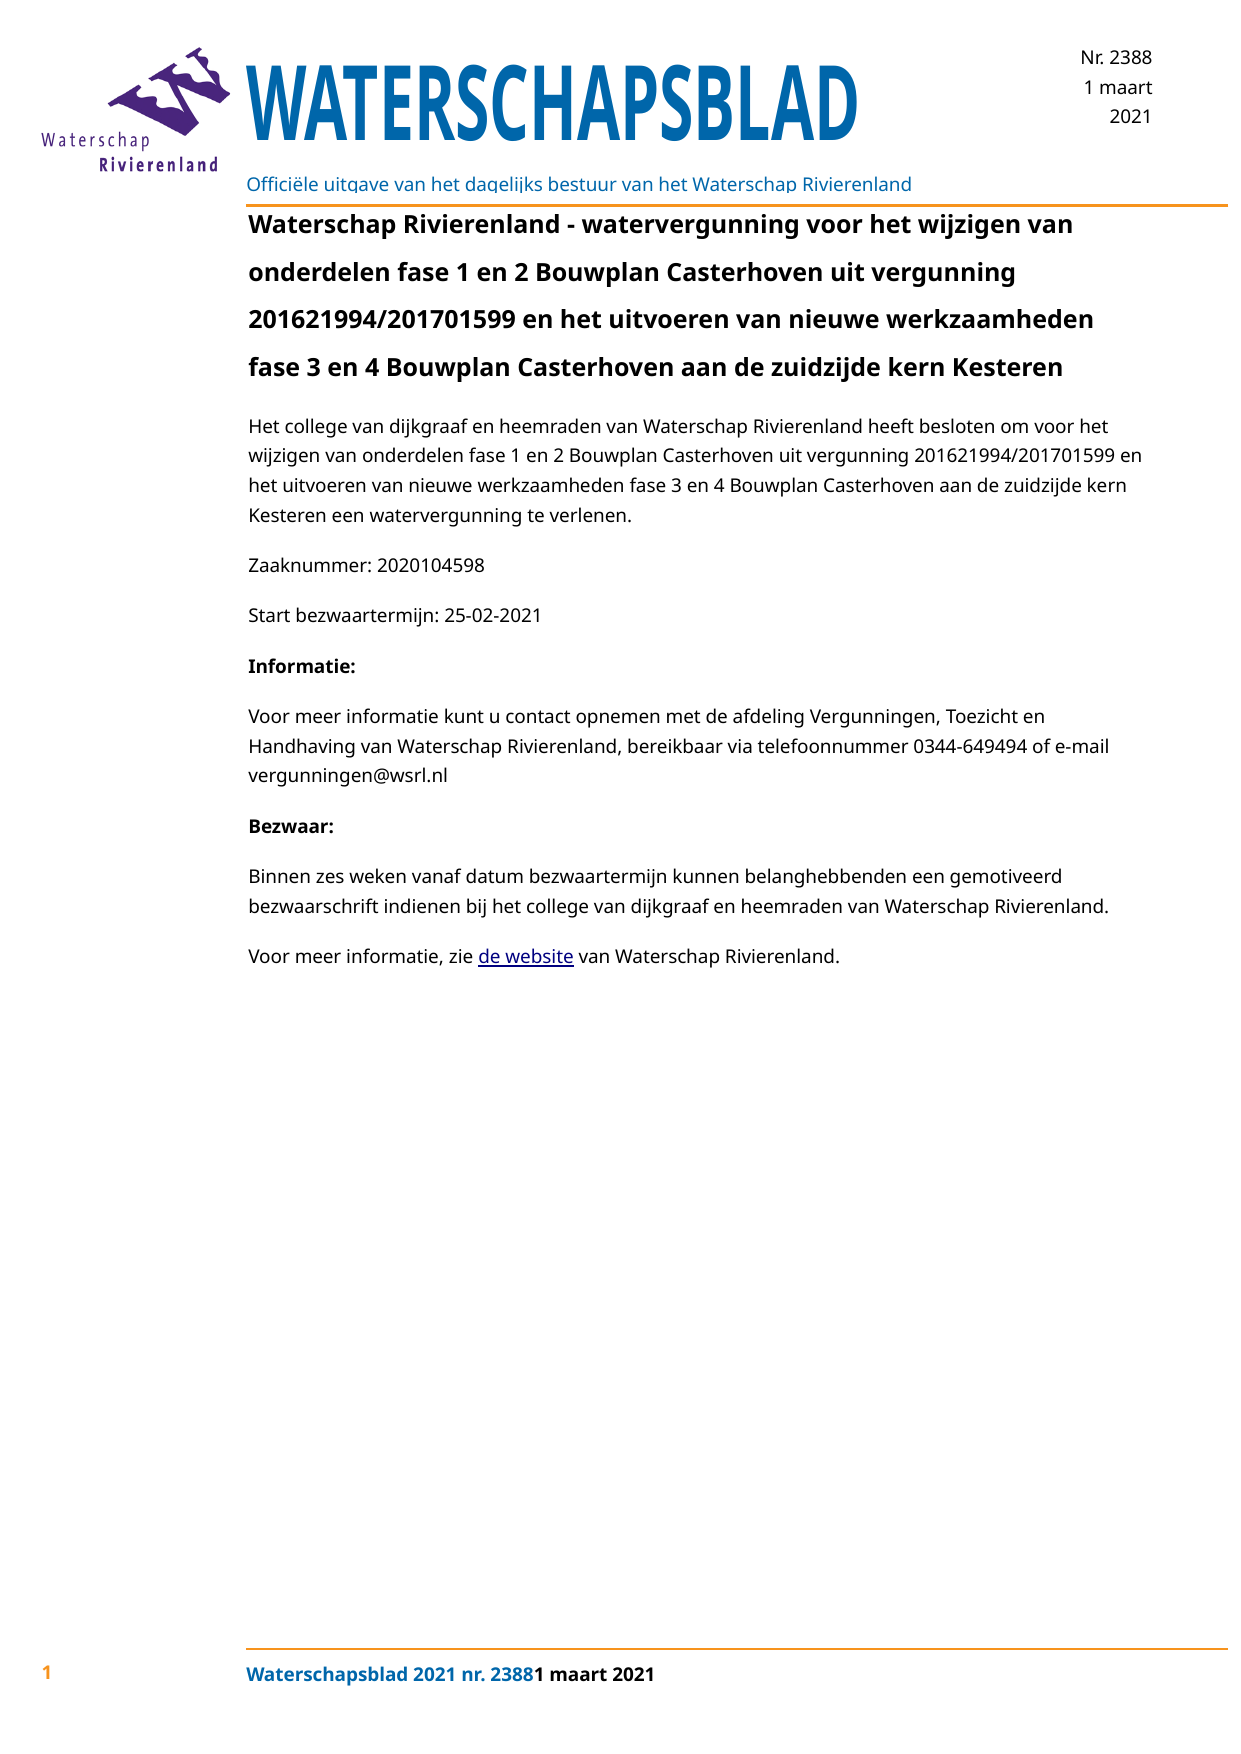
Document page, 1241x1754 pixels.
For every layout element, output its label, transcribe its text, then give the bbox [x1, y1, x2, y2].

picture [41, 47, 231, 172]
text Informatie: [248, 653, 1152, 679]
text Waterschap Rivierenland - watervergunning voor het wijzigen van onderdelen fase 1 en 2 Bouwplan Casterhoven uit vergunning 201621994/201701599 en het uitvoeren van nieuwe werkzaamheden fase 3 en 4 Bouwplan Casterhoven aan de zuidzijde kern Kesteren [248, 207, 1152, 384]
text Voor meer informatie, zie de website van Waterschap Rivierenland. [248, 943, 1152, 969]
text Start bezwaartermijn: 25-02-2021 [248, 603, 1152, 628]
text Bezwaar: [248, 813, 1152, 839]
text Binnen zes weken vanaf datum bezwaartermijn kunnen belanghebbenden een gemotiveerd bezwaarschrift indienen bij het college van dijkgraaf en heemraden van Waterschap Rivierenland. [248, 863, 1152, 919]
text Zaaknummer: 2020104598 [248, 552, 1152, 578]
text Het college van dijkgraaf en heemraden van Waterschap Rivierenland heeft besloten om voor het wijzigen van onderdelen fase 1 en 2 Bouwplan Casterhoven uit vergunning 201621994/201701599 en het uitvoeren van nieuwe werkzaamheden fase 3 en 4 Bouwplan Casterhoven aan de zuidzijde kern Kesteren een watervergunning te verlenen. [248, 413, 1152, 528]
text Voor meer informatie kunt u contact opnemen met de afdeling Vergunningen, Toezicht en Handhaving van Waterschap Rivierenland, bereikbaar via telefoonnummer 0344-649494 of e-mail vergunningen@wsrl.nl [248, 703, 1152, 788]
